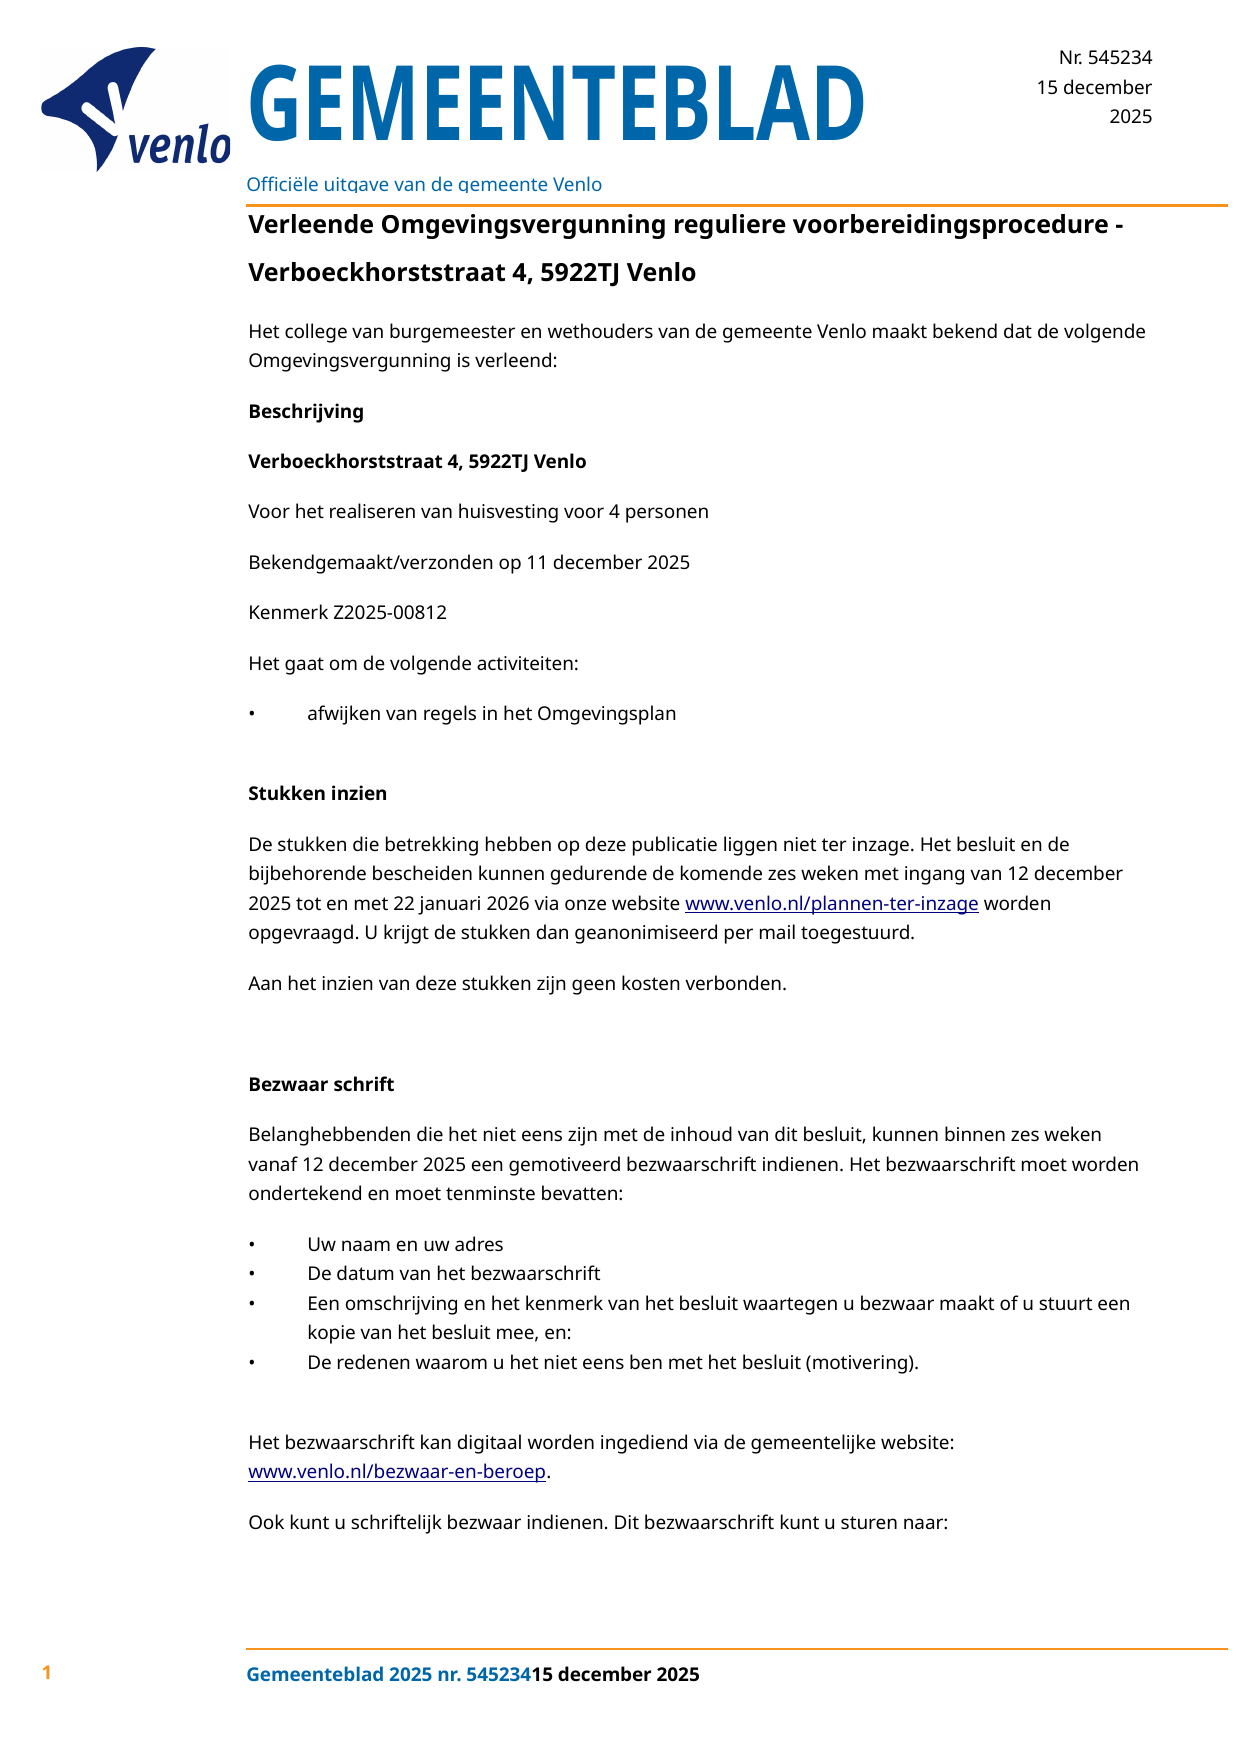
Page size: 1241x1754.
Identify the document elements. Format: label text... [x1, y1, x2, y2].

list afwijken van regels in het Omgevingsplan [248, 700, 1152, 726]
text Het college van burgemeester en wethouders van de gemeente Venlo maakt bekend dat de volgende Omgevingsvergunning is verleend: [248, 318, 1152, 373]
text Voor het realiseren van huisvesting voor 4 personen [248, 499, 1152, 524]
text Ook kunt u schriftelijk bezwaar indienen. Dit bezwaarschrift kunt u sturen naar: [248, 1509, 1152, 1535]
text Kenmerk Z2025-00812 [248, 599, 1152, 625]
text Aan het inzien van deze stukken zijn geen kosten verbonden. [248, 970, 1152, 996]
list Een omschrijving en het kenmerk van het besluit waartegen u bezwaar maakt of u stuurt een kopie van het besluit mee, en: [248, 1290, 1152, 1345]
text Beschrijving [248, 398, 1152, 424]
list De redenen waarom u het niet eens ben met het besluit (motivering). [248, 1349, 1152, 1375]
text Belanghebbenden die het niet eens zijn met de inhoud van dit besluit, kunnen binnen zes weken vanaf 12 december 2025 een gemotiveerd bezwaarschrift indienen. Het bezwaarschrift moet worden ondertekend en moet tenminste bevatten: [248, 1121, 1152, 1206]
text Verboeckhorststraat 4, 5922TJ Venlo [248, 448, 1152, 474]
picture [41, 47, 231, 172]
list Uw naam en uw adres [248, 1231, 1152, 1257]
text Stukken inzien [248, 780, 1152, 806]
text Bezwaar schrift [248, 1071, 1152, 1097]
text Het bezwaarschrift kan digitaal worden ingediend via de gemeentelijke website: www.venlo.nl/bezwaar-en-beroep. [248, 1429, 1152, 1484]
text Bekendgemaakt/verzonden op 11 december 2025 [248, 549, 1152, 575]
text De stukken die betrekking hebben op deze publicatie liggen niet ter inzage. Het besluit en de bijbehorende bescheiden kunnen gedurende de komende zes weken met ingang van 12 december 2025 tot en met 22 januari 2026 via onze website www.venlo.nl/plannen-ter-inzage worden opgevraagd. U krijgt de stukken dan geanonimiseerd per mail toegestuurd. [248, 831, 1152, 945]
text Verleende Omgevingsvergunning reguliere voorbereidingsprocedure - Verboeckhorststraat 4, 5922TJ Venlo [248, 207, 1152, 288]
list De datum van het bezwaarschrift [248, 1260, 1152, 1286]
text Het gaat om de volgende activiteiten: [248, 650, 1152, 676]
